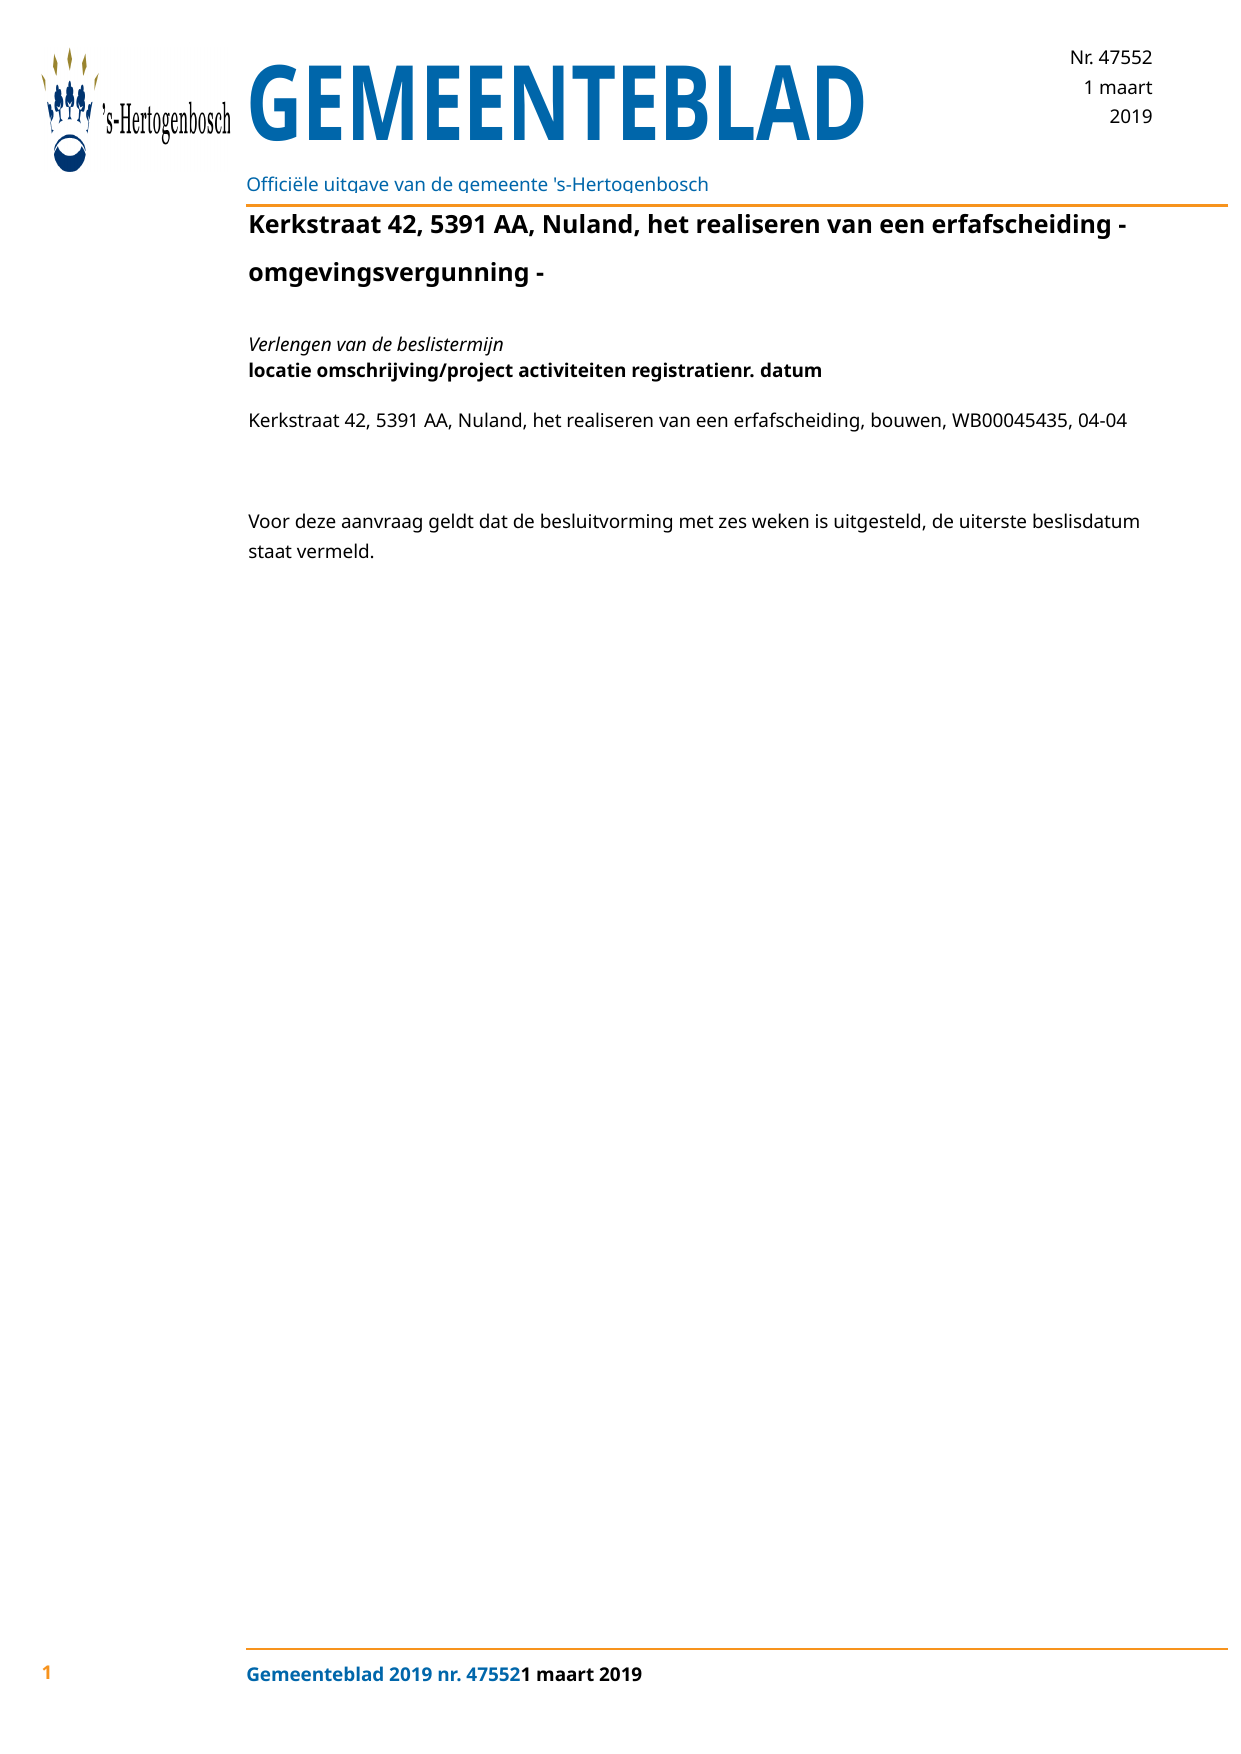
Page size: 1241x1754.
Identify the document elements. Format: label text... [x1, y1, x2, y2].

text Voor deze aanvraag geldt dat de besluitvorming met zes weken is uitgesteld, de uiterste beslisdatum staat vermeld. [248, 508, 1152, 564]
text Kerkstraat 42, 5391 AA, Nuland, het realiseren van een erfafscheiding - omgevingsvergunning - [248, 207, 1152, 288]
text locatie omschrijving/project activiteiten registratienr. datum [248, 357, 1152, 383]
text Verlengen van de beslistermijn [248, 331, 1152, 357]
picture [41, 47, 231, 172]
text Kerkstraat 42, 5391 AA, Nuland, het realiseren van een erfafscheiding, bouwen, WB00045435, 04-04 [248, 408, 1152, 433]
